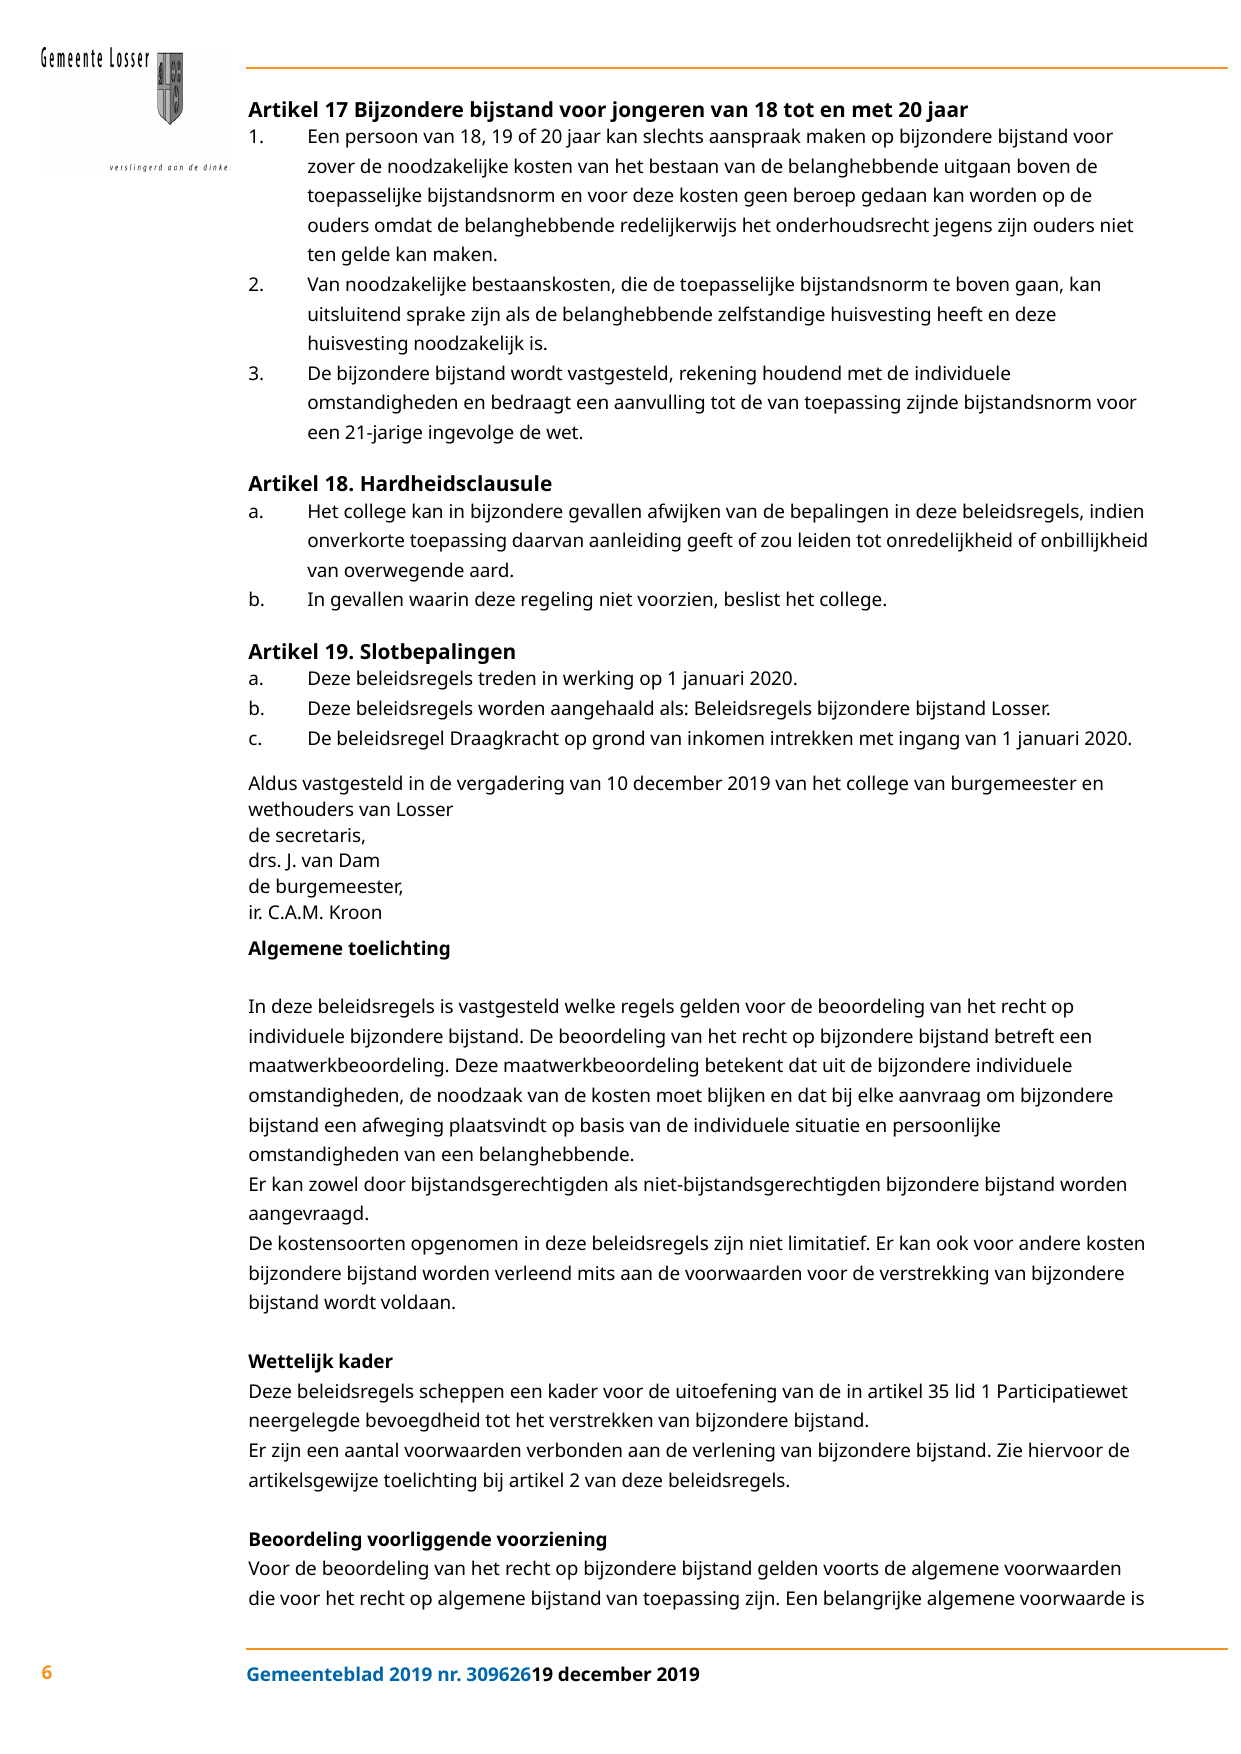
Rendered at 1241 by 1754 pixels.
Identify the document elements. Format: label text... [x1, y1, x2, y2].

text Aldus vastgesteld in de vergadering van 10 december 2019 van het college van burgemeester en wethouders van Losser [248, 770, 1152, 822]
text Er zijn een aantal voorwaarden verbonden aan de verlening van bijzondere bijstand. Zie hiervoor de artikelsgewijze toelichting bij artikel 2 van deze beleidsregels. [248, 1437, 1152, 1493]
text Voor de beoordeling van het recht op bijzondere bijstand gelden voorts de algemene voorwaarden die voor het recht op algemene bijstand van toepassing zijn. Een belangrijke algemene voorwaarde is [248, 1556, 1152, 1611]
list Een persoon van 18, 19 of 20 jaar kan slechts aanspraak maken op bijzondere bijstand voor zover de noodzakelijke kosten van het bestaan van de belanghebbende uitgaan boven de toepasselijke bijstandsnorm en voor deze kosten geen beroep gedaan kan worden op de ouders omdat de belanghebbende redelijkerwijs het onderhoudsrecht jegens zijn ouders niet ten gelde kan maken. [248, 123, 1152, 267]
text De kostensoorten opgenomen in deze beleidsregels zijn niet limitatief. Er kan ook voor andere kosten bijzondere bijstand worden verleend mits aan de voorwaarden voor de verstrekking van bijzondere bijstand wordt voldaan. [248, 1230, 1152, 1315]
text Algemene toelichting [248, 925, 1152, 964]
text Er kan zowel door bijstandsgerechtigden als niet-bijstandsgerechtigden bijzondere bijstand worden aangevraagd. [248, 1171, 1152, 1226]
list In gevallen waarin deze regeling niet voorzien, beslist het college. [248, 587, 1152, 612]
text Beoordeling voorliggende voorziening [248, 1526, 1152, 1552]
text In deze beleidsregels is vastgesteld welke regels gelden voor de beoordeling van het recht op individuele bijzondere bijstand. De beoordeling van het recht op bijzondere bijstand betreft een maatwerkbeoordeling. Deze maatwerkbeoordeling betekent dat uit de bijzondere individuele omstandigheden, de noodzaak van de kosten moet blijken en dat bij elke aanvraag om bijzondere bijstand een afweging plaatsvindt op basis van de individuele situatie en persoonlijke omstandigheden van een belanghebbende. [248, 993, 1152, 1167]
list De beleidsregel Draagkracht op grond van inkomen intrekken met ingang van 1 januari 2020. [248, 725, 1152, 750]
text Deze beleidsregels scheppen een kader voor de uitoefening van de in artikel 35 lid 1 Participatiewet neergelegde bevoegdheid tot het verstrekken van bijzondere bijstand. [248, 1378, 1152, 1433]
text Artikel 17 Bijzondere bijstand voor jongeren van 18 tot en met 20 jaar [248, 95, 1152, 123]
text ir. C.A.M. Kroon [248, 899, 1152, 925]
list Van noodzakelijke bestaanskosten, die de toepasselijke bijstandsnorm te boven gaan, kan uitsluitend sprake zijn als de belanghebbende zelfstandige huisvesting heeft en deze huisvesting noodzakelijk is. [248, 271, 1152, 356]
list Het college kan in bijzondere gevallen afwijken van de bepalingen in deze beleidsregels, indien onverkorte toepassing daarvan aanleiding geeft of zou leiden tot onredelijkheid of onbillijkheid van overwegende aard. [248, 498, 1152, 583]
text drs. J. van Dam [248, 847, 1152, 873]
text de burgemeester, [248, 873, 1152, 899]
text de secretaris, [248, 822, 1152, 847]
text Wettelijk kader [248, 1348, 1152, 1374]
picture [41, 47, 231, 172]
text Artikel 18. Hardheidsclausule [248, 469, 1152, 498]
list De bijzondere bijstand wordt vastgesteld, rekening houdend met de individuele omstandigheden en bedraagt een aanvulling tot de van toepassing zijnde bijstandsnorm voor een 21-jarige ingevolge de wet. [248, 360, 1152, 445]
list Deze beleidsregels worden aangehaald als: Beleidsregels bijzondere bijstand Losser. [248, 695, 1152, 721]
text Artikel 19. Slotbepalingen [248, 637, 1152, 666]
list Deze beleidsregels treden in werking op 1 januari 2020. [248, 666, 1152, 691]
